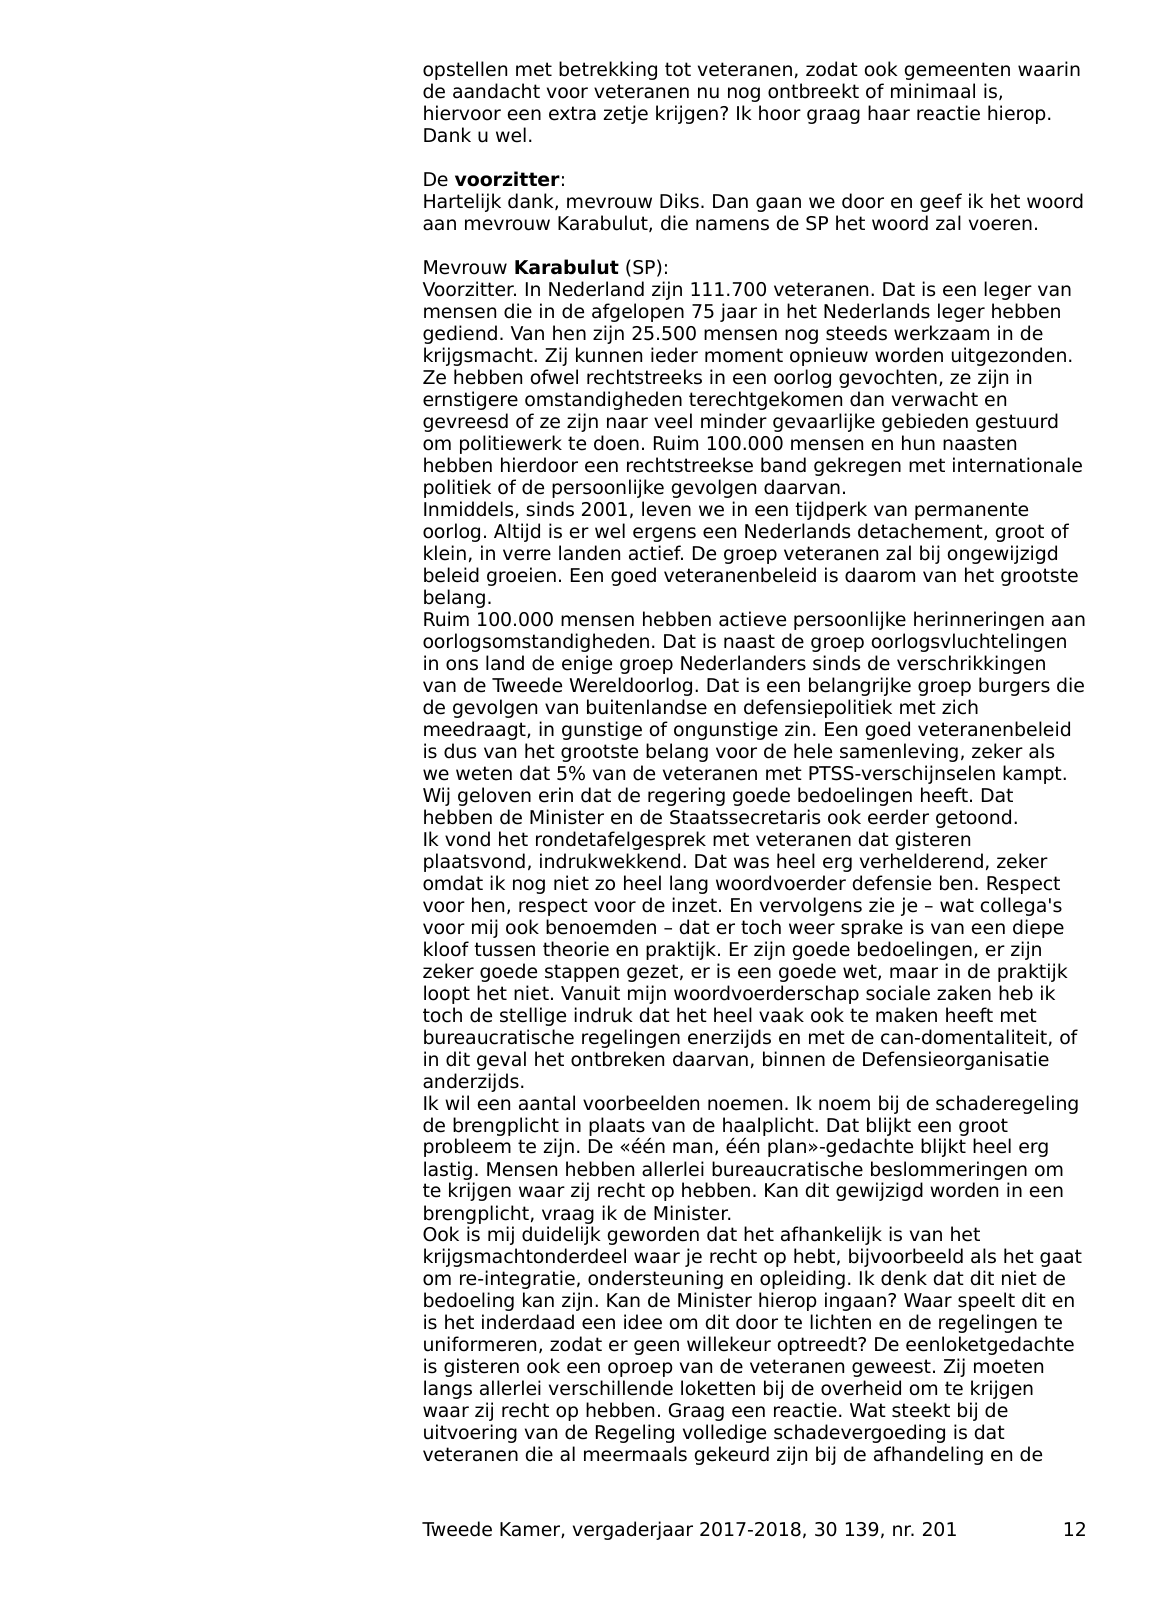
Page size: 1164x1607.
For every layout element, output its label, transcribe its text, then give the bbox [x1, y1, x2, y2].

text opstellen met betrekking tot veteranen, zodat ook gemeenten waarin de aandacht voor veteranen nu nog ontbreekt of minimaal is, hiervoor een extra zetje krijgen? Ik hoor graag haar reactie hierop. [422, 59, 1087, 125]
text De voorzitter: [422, 169, 1087, 191]
text Ruim 100.000 mensen hebben actieve persoonlijke herinneringen aan oorlogsomstandigheden. Dat is naast de groep oorlogsvluchtelingen in ons land de enige groep Nederlanders sinds de verschrikkingen van de Tweede Wereldoorlog. Dat is een belangrijke groep burgers die de gevolgen van buitenlandse en defensiepolitiek met zich meedraagt, in gunstige of ongunstige zin. Een goed veteranenbeleid is dus van het grootste belang voor de hele samenleving, zeker als we weten dat 5% van de veteranen met PTSS-verschijnselen kampt. Wij geloven erin dat de regering goede bedoelingen heeft. Dat hebben de Minister en de Staatssecretaris ook eerder getoond. [422, 609, 1087, 829]
text Inmiddels, sinds 2001, leven we in een tijdperk van permanente oorlog. Altijd is er wel ergens een Nederlands detachement, groot of klein, in verre landen actief. De groep veteranen zal bij ongewijzigd beleid groeien. Een goed veteranenbeleid is daarom van het grootste belang. [422, 499, 1087, 609]
text Ook is mij duidelijk geworden dat het afhankelijk is van het krijgsmachtonderdeel waar je recht op hebt, bijvoorbeeld als het gaat om re-integratie, ondersteuning en opleiding. Ik denk dat dit niet de bedoeling kan zijn. Kan de Minister hierop ingaan? Waar speelt dit en is het inderdaad een idee om dit door te lichten en de regelingen te uniformeren, zodat er geen willekeur optreedt? De eenloketgedachte is gisteren ook een oproep van de veteranen geweest. Zij moeten langs allerlei verschillende loketten bij de overheid om te krijgen waar zij recht op hebben. Graag een reactie. Wat steekt bij de uitvoering van de Regeling volledige schadevergoeding is dat veteranen die al meermaals gekeurd zijn bij de afhandeling en de [422, 1224, 1087, 1466]
text Dank u wel. [422, 125, 1087, 147]
text Hartelijk dank, mevrouw Diks. Dan gaan we door en geef ik het woord aan mevrouw Karabulut, die namens de SP het woord zal voeren. [422, 191, 1087, 235]
text Ik vond het rondetafelgesprek met veteranen dat gisteren plaatsvond, indrukwekkend. Dat was heel erg verhelderend, zeker omdat ik nog niet zo heel lang woordvoerder defensie ben. Respect voor hen, respect voor de inzet. En vervolgens zie je – wat collega's voor mij ook benoemden – dat er toch weer sprake is van een diepe kloof tussen theorie en praktijk. Er zijn goede bedoelingen, er zijn zeker goede stappen gezet, er is een goede wet, maar in de praktijk loopt het niet. Vanuit mijn woordvoerderschap sociale zaken heb ik toch de stellige indruk dat het heel vaak ook te maken heeft met bureaucratische regelingen enerzijds en met de can-domentaliteit, of in dit geval het ontbreken daarvan, binnen de Defensieorganisatie anderzijds. [422, 829, 1087, 1092]
text Mevrouw Karabulut (SP): [422, 257, 1087, 279]
text Voorzitter. In Nederland zijn 111.700 veteranen. Dat is een leger van mensen die in de afgelopen 75 jaar in het Nederlands leger hebben gediend. Van hen zijn 25.500 mensen nog steeds werkzaam in de krijgsmacht. Zij kunnen ieder moment opnieuw worden uitgezonden. Ze hebben ofwel rechtstreeks in een oorlog gevochten, ze zijn in ernstigere omstandigheden terechtgekomen dan verwacht en gevreesd of ze zijn naar veel minder gevaarlijke gebieden gestuurd om politiewerk te doen. Ruim 100.000 mensen en hun naasten hebben hierdoor een rechtstreekse band gekregen met internationale politiek of de persoonlijke gevolgen daarvan. [422, 279, 1087, 499]
text Ik wil een aantal voorbeelden noemen. Ik noem bij de schaderegeling de brengplicht in plaats van de haalplicht. Dat blijkt een groot probleem te zijn. De «één man, één plan»-gedachte blijkt heel erg lastig. Mensen hebben allerlei bureaucratische beslommeringen om te krijgen waar zij recht op hebben. Kan dit gewijzigd worden in een brengplicht, vraag ik de Minister. [422, 1092, 1087, 1224]
